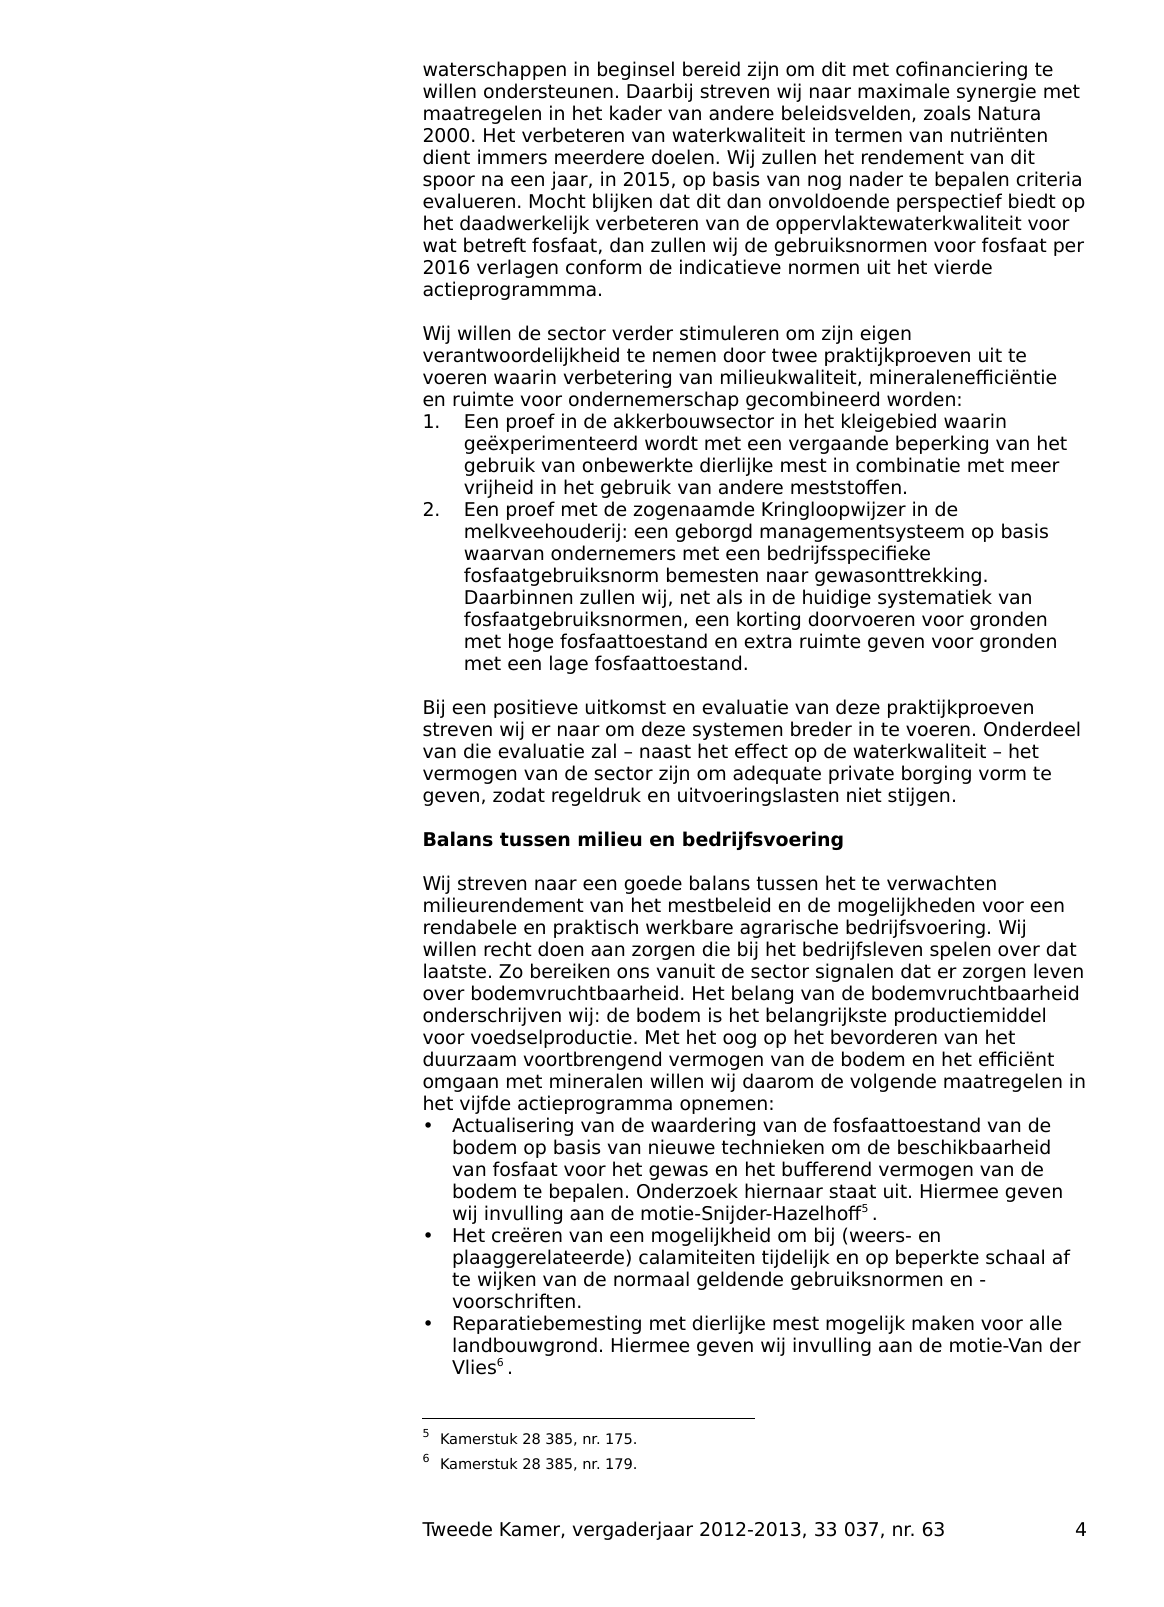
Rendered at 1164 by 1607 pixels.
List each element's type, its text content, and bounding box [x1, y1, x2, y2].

text 2. Een proef met de zogenaamde Kringloopwijzer in de melkveehouderij: een geborgd managementsysteem op basis waarvan ondernemers met een bedrijfsspecifieke fosfaatgebruiksnorm bemesten naar gewasonttrekking. Daarbinnen zullen wij, net als in de huidige systematiek van fosfaatgebruiksnormen, een korting doorvoeren voor gronden met hoge fosfaattoestand en extra ruimte geven voor gronden met een lage fosfaattoestand. [422, 499, 1087, 675]
text Bij een positieve uitkomst en evaluatie van deze praktijkproeven streven wij er naar om deze systemen breder in te voeren. Onderdeel van die evaluatie zal – naast het effect op de waterkwaliteit – het vermogen van de sector zijn om adequate private borging vorm te geven, zodat regeldruk en uitvoeringslasten niet stijgen. [422, 697, 1087, 807]
text Kamerstuk 28 385, nr. 179. [422, 1452, 1087, 1474]
text • Het creëren van een mogelijkheid om bij (weers- en plaaggerelateerde) calamiteiten tijdelijk en op beperkte schaal af te wijken van de normaal geldende gebruiksnormen en -voorschriften. [422, 1225, 1087, 1313]
subtitle Balans tussen milieu en bedrijfsvoering [422, 829, 1087, 851]
text Wij willen de sector verder stimuleren om zijn eigen verantwoordelijkheid te nemen door twee praktijkproeven uit te voeren waarin verbetering van milieukwaliteit, mineralenefficiëntie en ruimte voor ondernemerschap gecombineerd worden: [422, 323, 1087, 411]
text • Actualisering van de waardering van de fosfaattoestand van de bodem op basis van nieuwe technieken om de beschikbaarheid van fosfaat voor het gewas en het bufferend vermogen van de bodem te bepalen. Onderzoek hiernaar staat uit. Hiermee geven wij invulling aan de motie-Snijder-Hazelhoff. [422, 1115, 1087, 1225]
text waterschappen in beginsel bereid zijn om dit met cofinanciering te willen ondersteunen. Daarbij streven wij naar maximale synergie met maatregelen in het kader van andere beleidsvelden, zoals Natura 2000. Het verbeteren van waterkwaliteit in termen van nutriënten dient immers meerdere doelen. Wij zullen het rendement van dit spoor na een jaar, in 2015, op basis van nog nader te bepalen criteria evalueren. Mocht blijken dat dit dan onvoldoende perspectief biedt op het daadwerkelijk verbeteren van de oppervlaktewaterkwaliteit voor wat betreft fosfaat, dan zullen wij de gebruiksnormen voor fosfaat per 2016 verlagen conform de indicatieve normen uit het vierde actieprogrammma. [422, 59, 1087, 301]
text • Reparatiebemesting met dierlijke mest mogelijk maken voor alle landbouwgrond. Hiermee geven wij invulling aan de motie-Van der Vlies. [422, 1313, 1087, 1379]
text Kamerstuk 28 385, nr. 175. [422, 1427, 1087, 1449]
text Wij streven naar een goede balans tussen het te verwachten milieurendement van het mestbeleid en de mogelijkheden voor een rendabele en praktisch werkbare agrarische bedrijfsvoering. Wij willen recht doen aan zorgen die bij het bedrijfsleven spelen over dat laatste. Zo bereiken ons vanuit de sector signalen dat er zorgen leven over bodemvruchtbaarheid. Het belang van de bodemvruchtbaarheid onderschrijven wij: de bodem is het belangrijkste productiemiddel voor voedselproductie. Met het oog op het bevorderen van het duurzaam voortbrengend vermogen van de bodem en het efficiënt omgaan met mineralen willen wij daarom de volgende maatregelen in het vijfde actieprogramma opnemen: [422, 873, 1087, 1115]
text 1. Een proef in de akkerbouwsector in het kleigebied waarin geëxperimenteerd wordt met een vergaande beperking van het gebruik van onbewerkte dierlijke mest in combinatie met meer vrijheid in het gebruik van andere meststoffen. [422, 411, 1087, 499]
